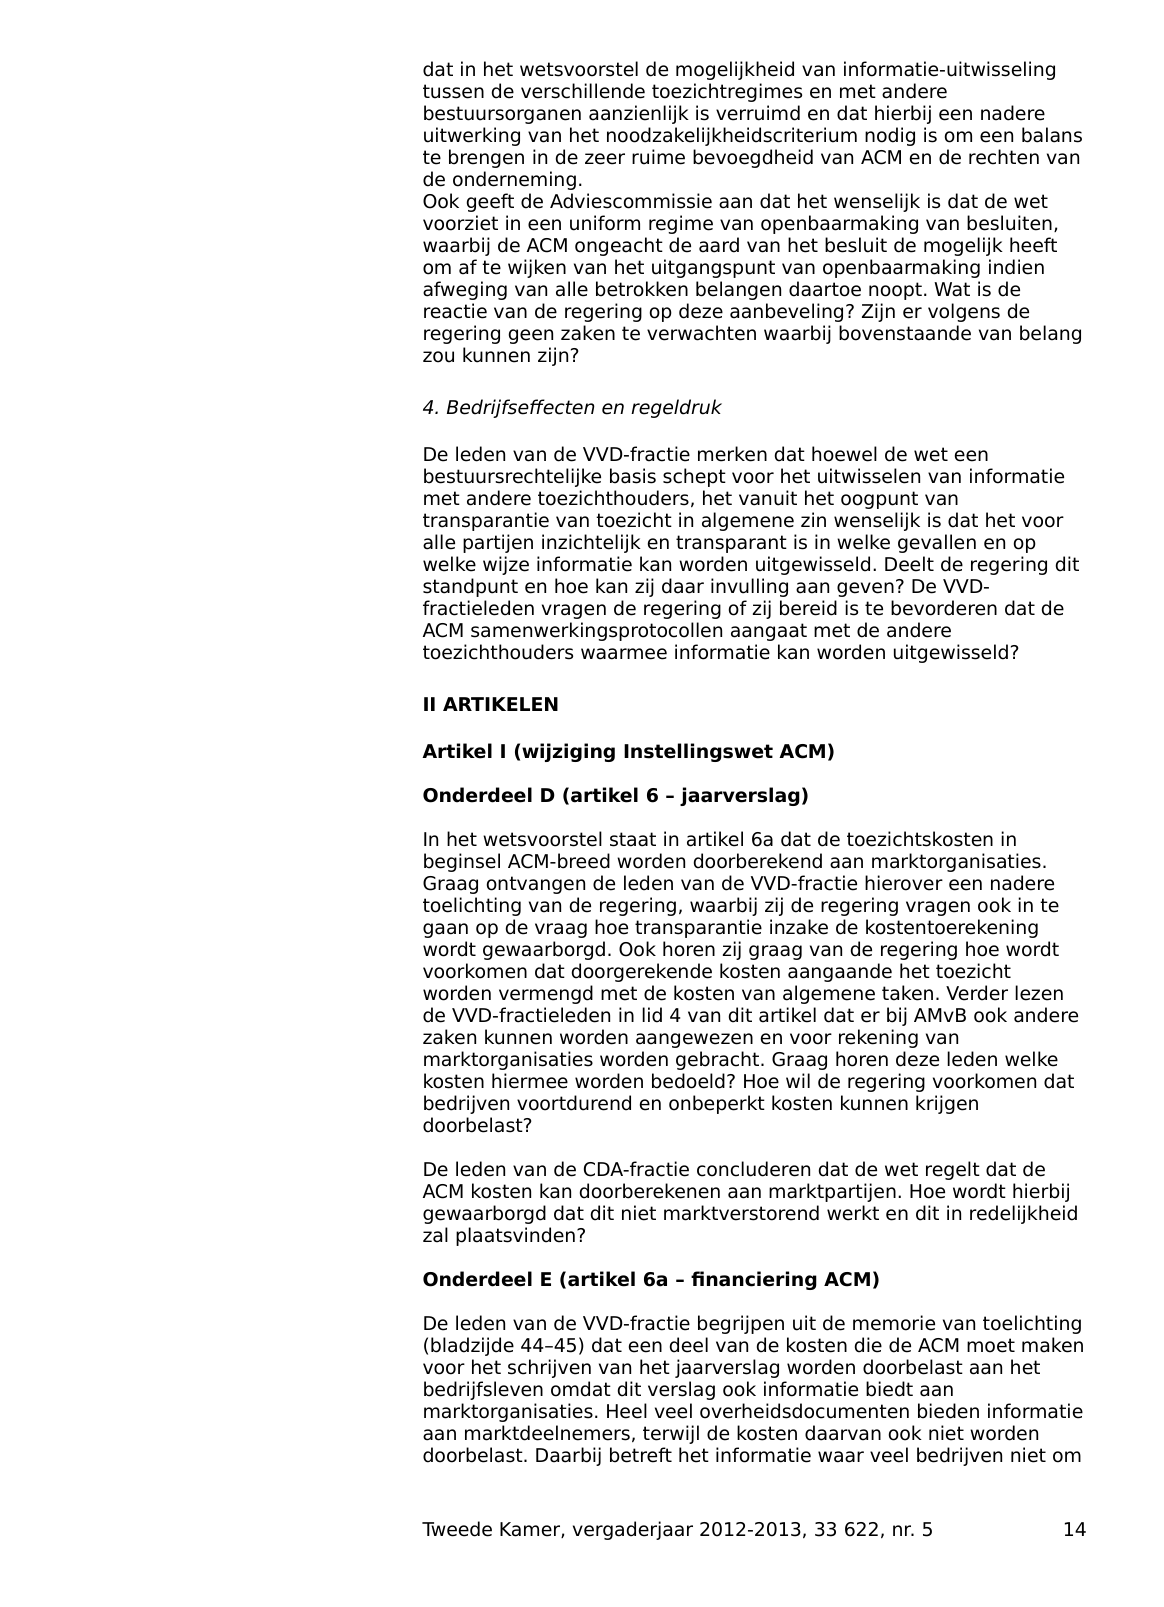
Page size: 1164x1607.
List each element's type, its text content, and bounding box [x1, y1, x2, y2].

text De leden van de VVD-fractie merken dat hoewel de wet een bestuursrechtelijke basis schept voor het uitwisselen van informatie met andere toezichthouders, het vanuit het oogpunt van transparantie van toezicht in algemene zin wenselijk is dat het voor alle partijen inzichtelijk en transparant is in welke gevallen en op welke wijze informatie kan worden uitgewisseld. Deelt de regering dit standpunt en hoe kan zij daar invulling aan geven? De VVD-fractieleden vragen de regering of zij bereid is te bevorderen dat de ACM samenwerkingsprotocollen aangaat met de andere toezichthouders waarmee informatie kan worden uitgewisseld? [422, 444, 1087, 663]
text In het wetsvoorstel staat in artikel 6a dat de toezichtskosten in beginsel ACM-breed worden doorberekend aan marktorganisaties. Graag ontvangen de leden van de VVD-fractie hierover een nadere toelichting van de regering, waarbij zij de regering vragen ook in te gaan op de vraag hoe transparantie inzake de kostentoerekening wordt gewaarborgd. Ook horen zij graag van de regering hoe wordt voorkomen dat doorgerekende kosten aangaande het toezicht worden vermengd met de kosten van algemene taken. Verder lezen de VVD-fractieleden in lid 4 van dit artikel dat er bij AMvB ook andere zaken kunnen worden aangewezen en voor rekening van marktorganisaties worden gebracht. Graag horen deze leden welke kosten hiermee worden bedoeld? Hoe wil de regering voorkomen dat bedrijven voortdurend en onbeperkt kosten kunnen krijgen doorbelast? [422, 829, 1087, 1137]
subtitle Artikel I (wijziging Instellingswet ACM) [422, 741, 1087, 762]
subtitle Onderdeel D (artikel 6 – jaarverslag) [422, 785, 1087, 807]
subtitle II ARTIKELEN [422, 693, 1087, 716]
text De leden van de VVD-fractie begrijpen uit de memorie van toelichting (bladzijde 44–45) dat een deel van de kosten die de ACM moet maken voor het schrijven van het jaarverslag worden doorbelast aan het bedrijfsleven omdat dit verslag ook informatie biedt aan marktorganisaties. Heel veel overheidsdocumenten bieden informatie aan marktdeelnemers, terwijl de kosten daarvan ook niet worden doorbelast. Daarbij betreft het informatie waar veel bedrijven niet om [422, 1313, 1087, 1467]
text Ook geeft de Adviescommissie aan dat het wenselijk is dat de wet voorziet in een uniform regime van openbaarmaking van besluiten, waarbij de ACM ongeacht de aard van het besluit de mogelijk heeft om af te wijken van het uitgangspunt van openbaarmaking indien afweging van alle betrokken belangen daartoe noopt. Wat is de reactie van de regering op deze aanbeveling? Zijn er volgens de regering geen zaken te verwachten waarbij bovenstaande van belang zou kunnen zijn? [422, 191, 1087, 367]
text dat in het wetsvoorstel de mogelijkheid van informatie-uitwisseling tussen de verschillende toezichtregimes en met andere bestuursorganen aanzienlijk is verruimd en dat hierbij een nadere uitwerking van het noodzakelijkheidscriterium nodig is om een balans te brengen in de zeer ruime bevoegdheid van ACM en de rechten van de onderneming. [422, 59, 1087, 191]
subtitle Onderdeel E (artikel 6a – financiering ACM) [422, 1269, 1087, 1291]
subtitle 4. Bedrijfseffecten en regeldruk [422, 397, 1087, 419]
text De leden van de CDA-fractie concluderen dat de wet regelt dat de ACM kosten kan doorberekenen aan marktpartijen. Hoe wordt hierbij gewaarborgd dat dit niet marktverstorend werkt en dit in redelijkheid zal plaatsvinden? [422, 1159, 1087, 1247]
